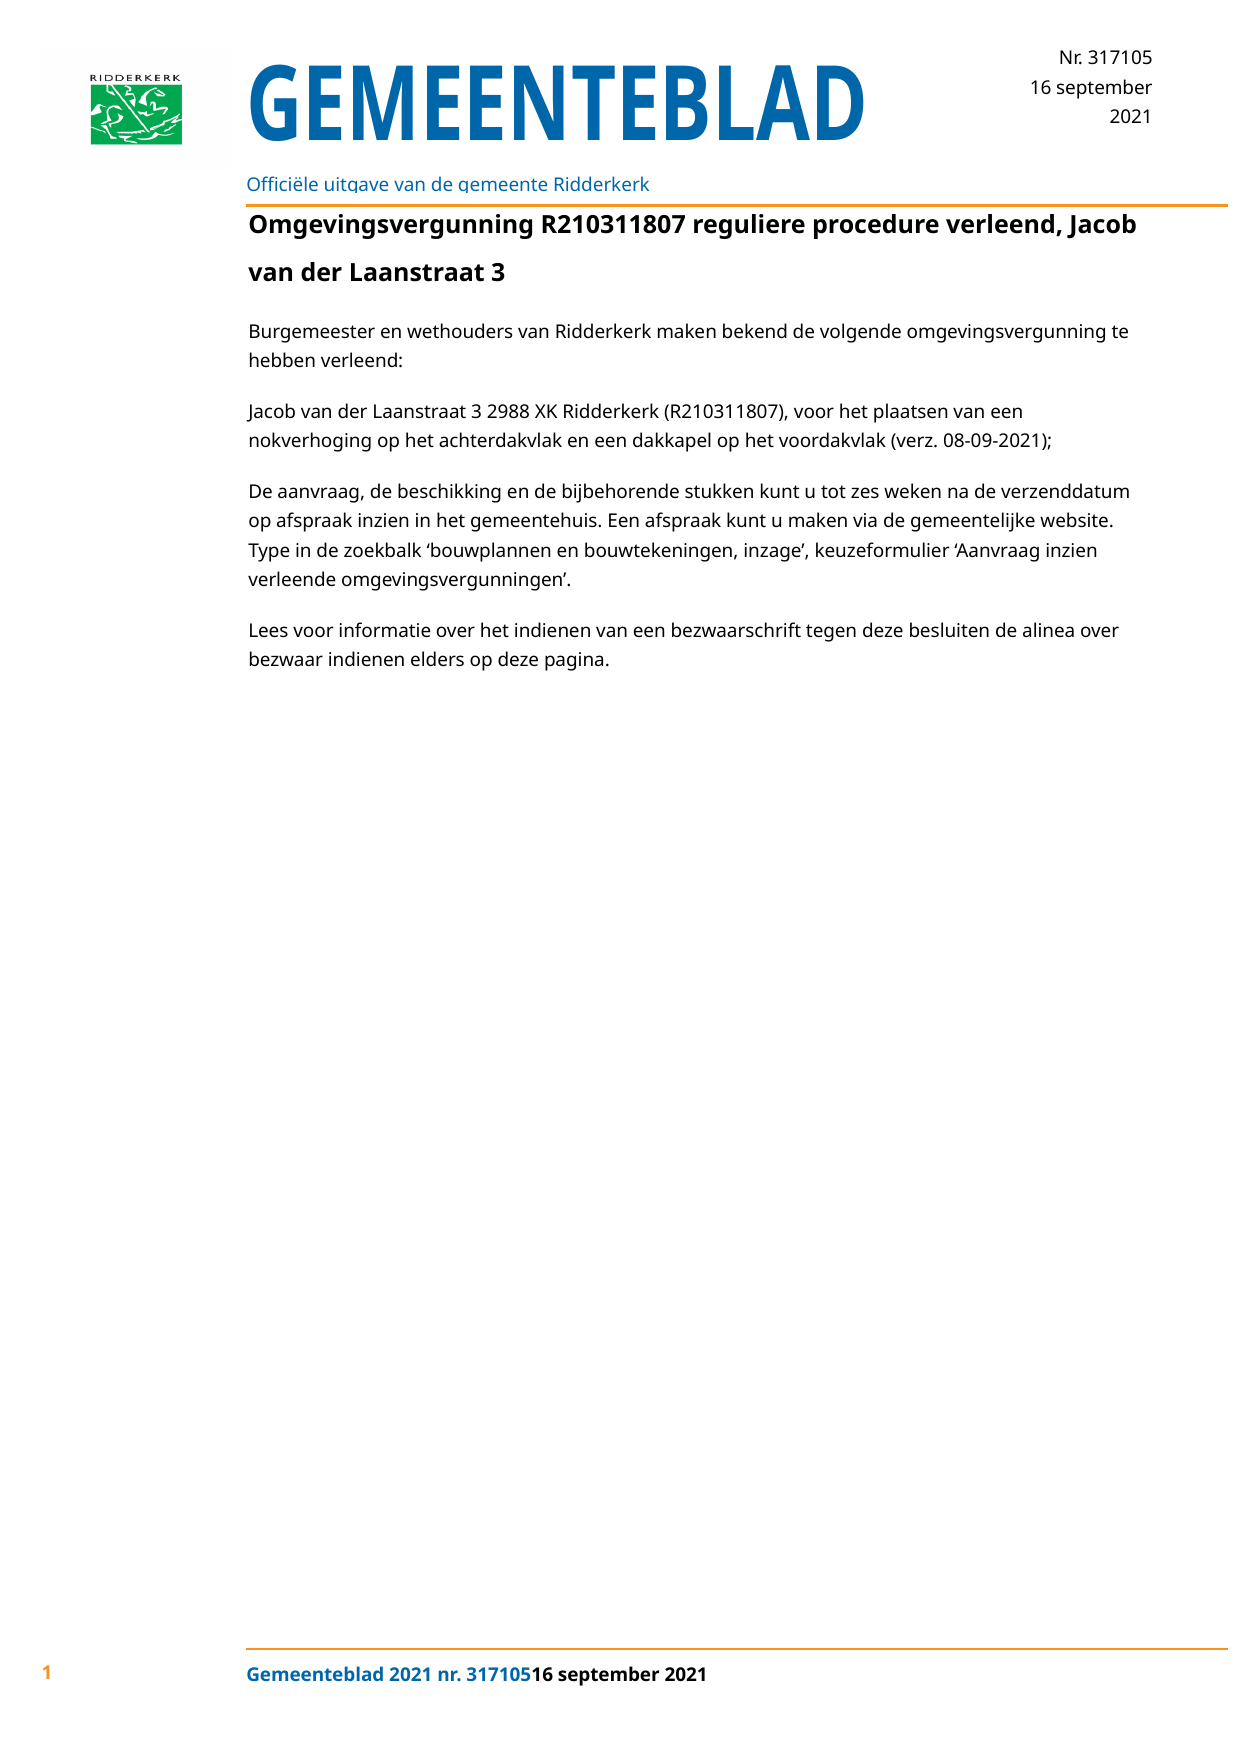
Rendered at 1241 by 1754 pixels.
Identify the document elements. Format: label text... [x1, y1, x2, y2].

picture [41, 47, 231, 172]
text Jacob van der Laanstraat 3 2988 XK Ridderkerk (R210311807), voor het plaatsen van een nokverhoging op het achterdakvlak en een dakkapel op het voordakvlak (verz. 08-09-2021); [248, 398, 1152, 453]
text Lees voor informatie over het indienen van een bezwaarschrift tegen deze besluiten de alinea over bezwaar indienen elders op deze pagina. [248, 617, 1152, 672]
text Omgevingsvergunning R210311807 reguliere procedure verleend, Jacob van der Laanstraat 3 [248, 207, 1152, 288]
text Burgemeester en wethouders van Ridderkerk maken bekend de volgende omgevingsvergunning te hebben verleend: [248, 318, 1152, 373]
text De aanvraag, de beschikking en de bijbehorende stukken kunt u tot zes weken na de verzenddatum op afspraak inzien in het gemeentehuis. Een afspraak kunt u maken via de gemeentelijke website. Type in de zoekbalk ‘bouwplannen en bouwtekeningen, inzage’, keuzeformulier ‘Aanvraag inzien verleende omgevingsvergunningen’. [248, 478, 1152, 592]
